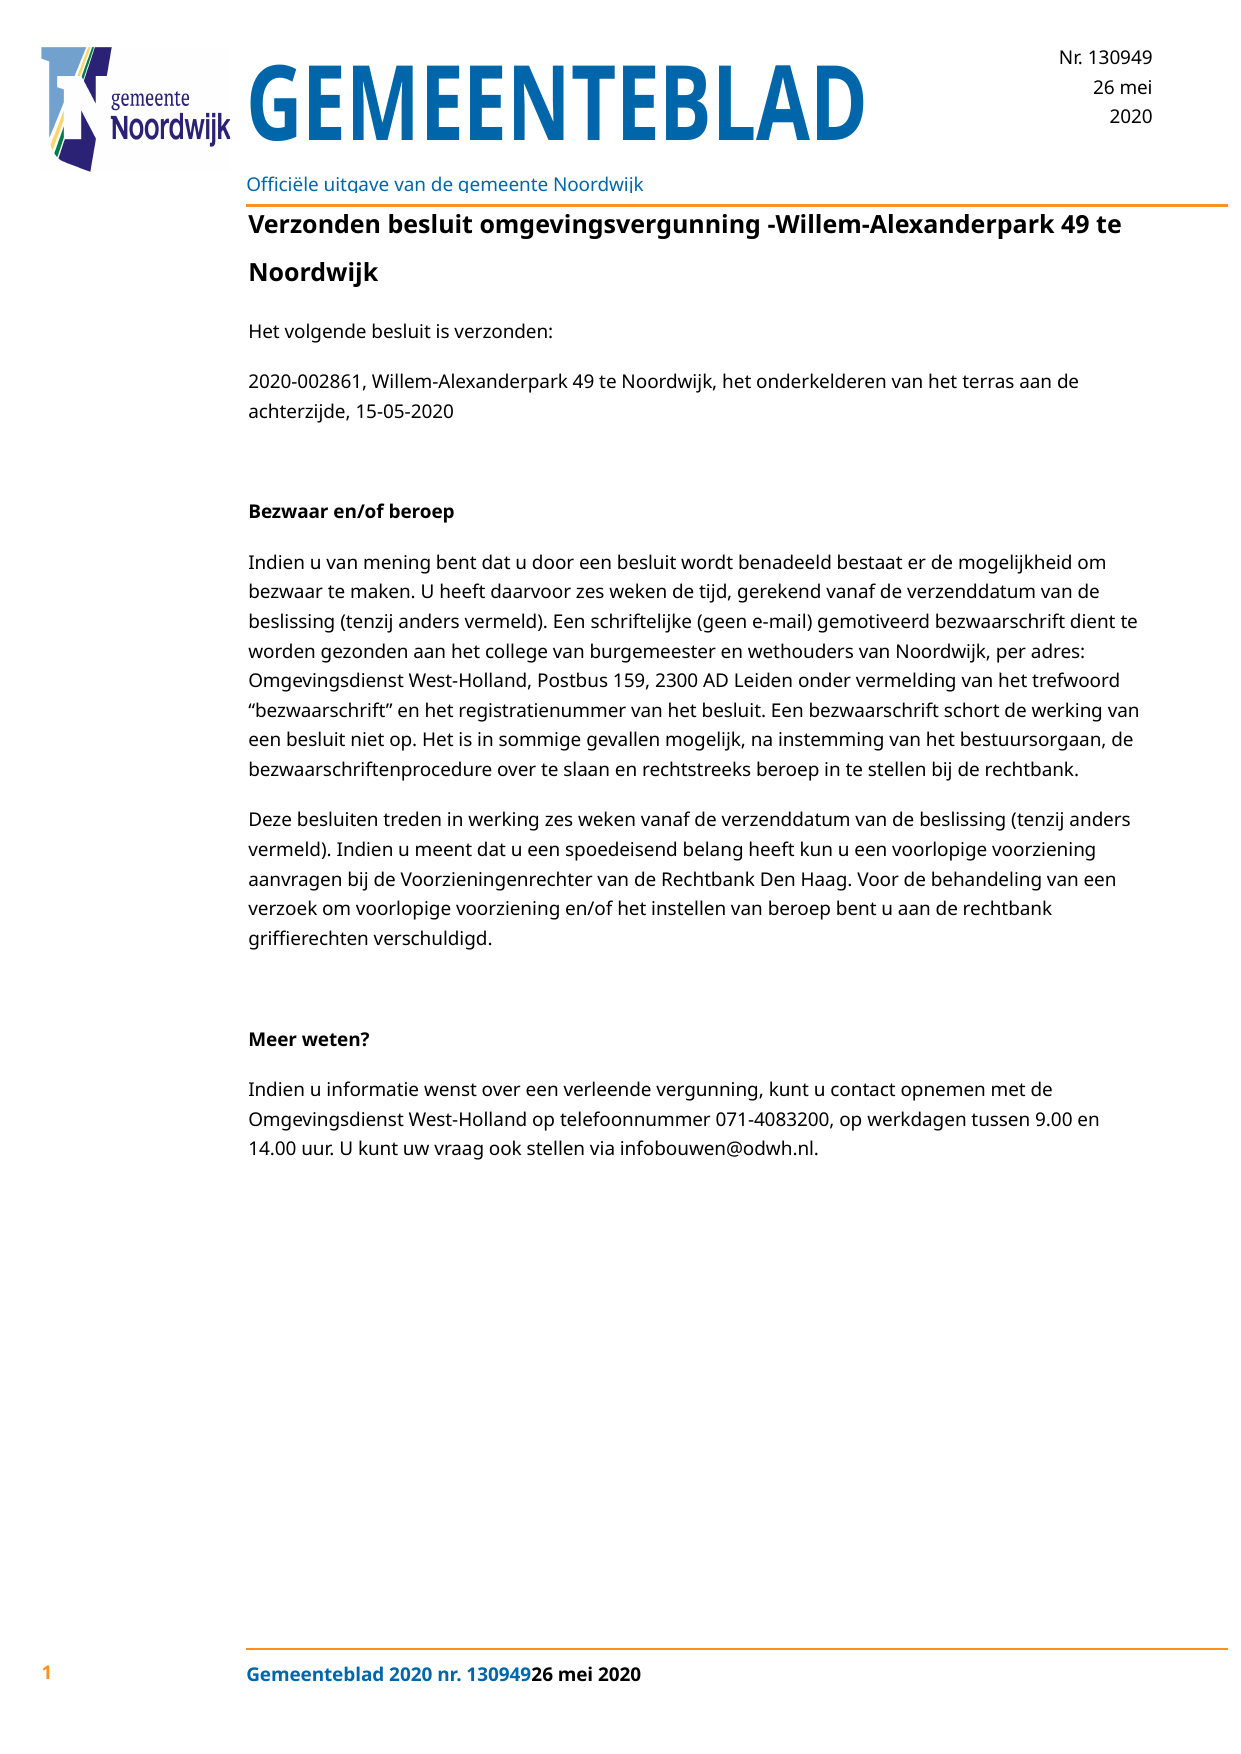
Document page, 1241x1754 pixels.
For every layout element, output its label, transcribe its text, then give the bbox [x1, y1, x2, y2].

text Verzonden besluit omgevingsvergunning -Willem-Alexanderpark 49 te Noordwijk [248, 207, 1152, 288]
text Het volgende besluit is verzonden: [248, 318, 1152, 344]
text Indien u informatie wenst over een verleende vergunning, kunt u contact opnemen met de Omgevingsdienst West-Holland op telefoonnummer 071-4083200, op werkdagen tussen 9.00 en 14.00 uur. U kunt uw vraag ook stellen via infobouwen@odwh.nl. [248, 1076, 1152, 1161]
picture [41, 47, 231, 172]
text 2020-002861, Willem-Alexanderpark 49 te Noordwijk, het onderkelderen van het terras aan de achterzijde, 15-05-2020 [248, 368, 1152, 424]
text Deze besluiten treden in werking zes weken vanaf de verzenddatum van de beslissing (tenzij anders vermeld). Indien u meent dat u een spoedeisend belang heeft kun u een voorlopige voorziening aanvragen bij de Voorzieningenrechter van de Rechtbank Den Haag. Voor de behandeling van een verzoek om voorlopige voorziening en/of het instellen van beroep bent u aan de rechtbank griffierechten verschuldigd. [248, 807, 1152, 951]
text Bezwaar en/of beroep [248, 499, 1152, 524]
text Indien u van mening bent dat u door een besluit wordt benadeeld bestaat er de mogelijkheid om bezwaar te maken. U heeft daarvoor zes weken de tijd, gerekend vanaf de verzenddatum van de beslissing (tenzij anders vermeld). Een schriftelijke (geen e-mail) gemotiveerd bezwaarschrift dient te worden gezonden aan het college van burgemeester en wethouders van Noordwijk, per adres: Omgevingsdienst West-Holland, Postbus 159, 2300 AD Leiden onder vermelding van het trefwoord “bezwaarschrift” en het registratienummer van het besluit. Een bezwaarschrift schort de werking van een besluit niet op. Het is in sommige gevallen mogelijk, na instemming van het bestuursorgaan, de bezwaarschriftenprocedure over te slaan en rechtstreeks beroep in te stellen bij de rechtbank. [248, 549, 1152, 782]
text Meer weten? [248, 1026, 1152, 1052]
